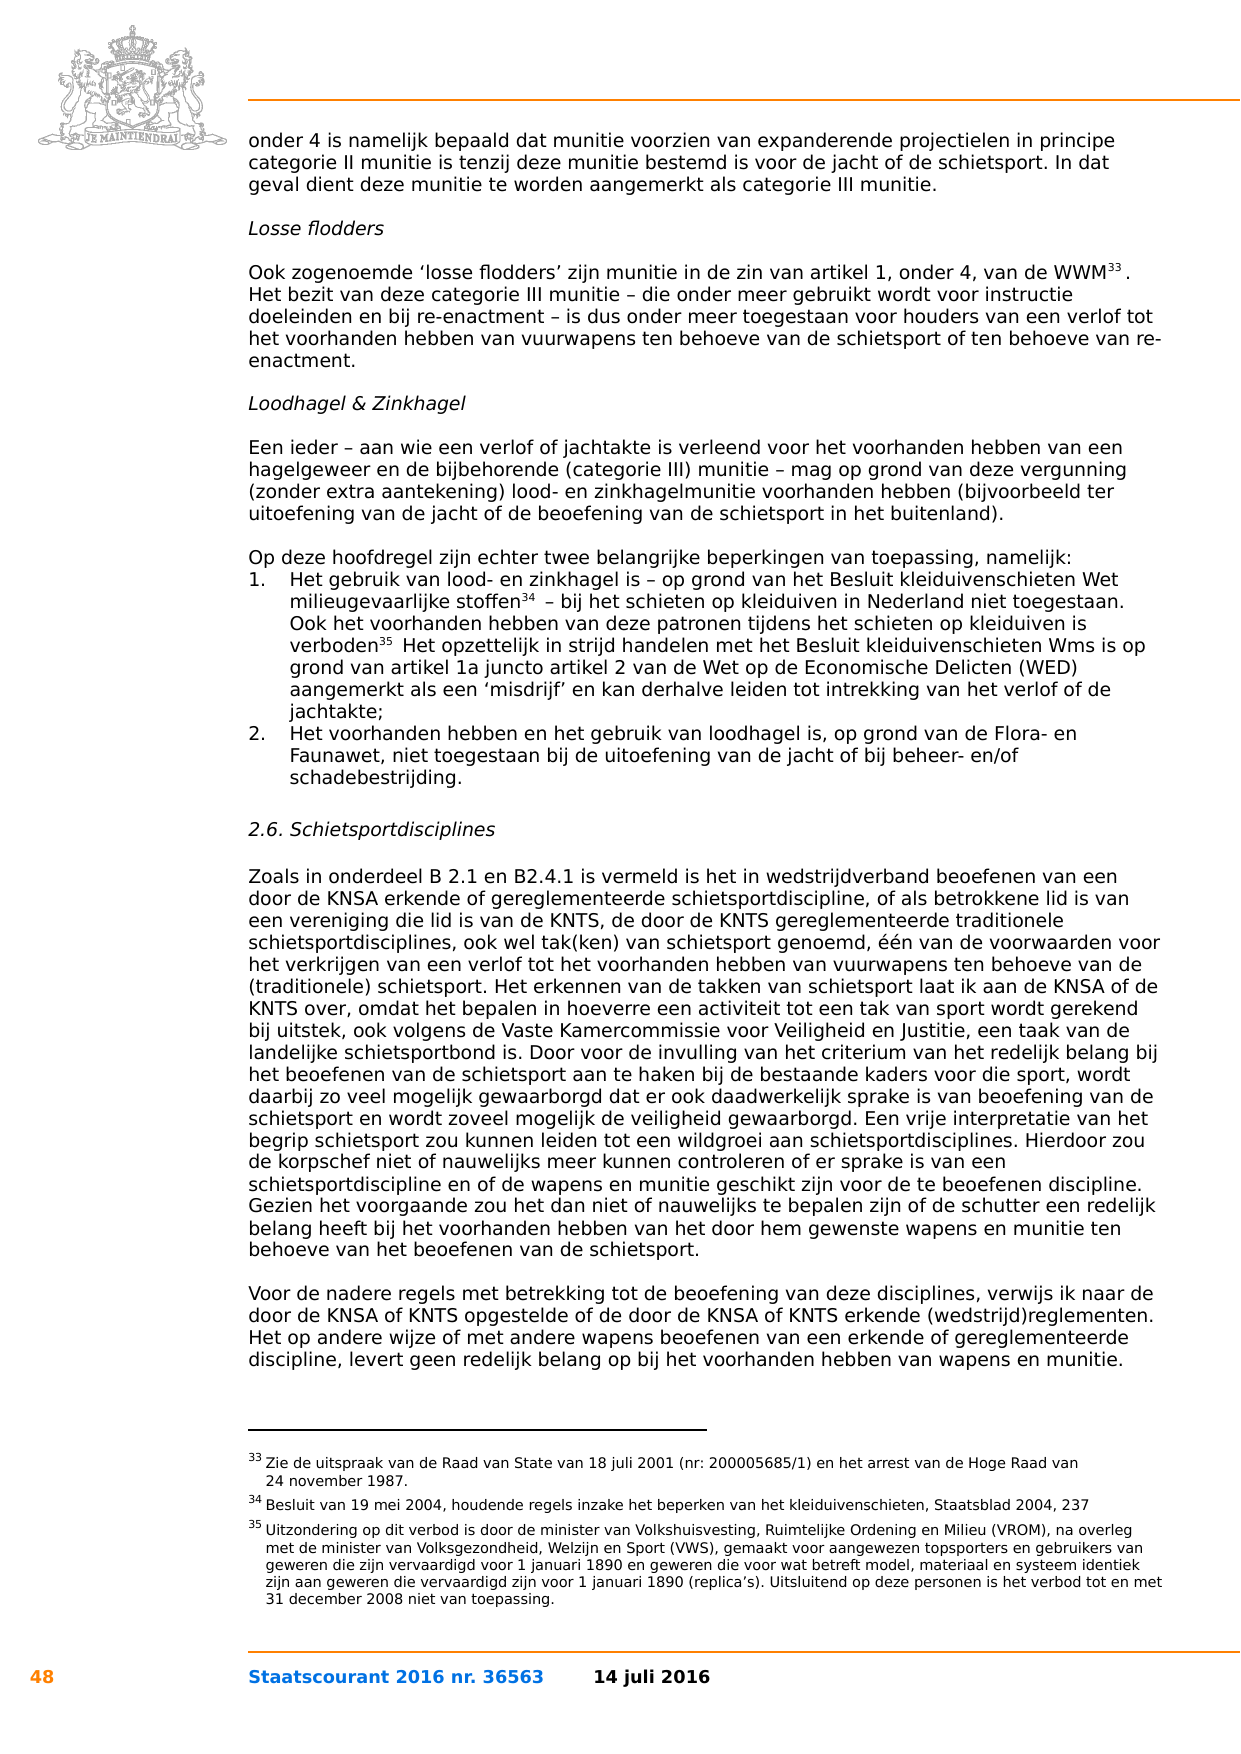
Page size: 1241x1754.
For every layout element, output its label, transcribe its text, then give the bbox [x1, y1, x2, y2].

text Een ieder – aan wie een verlof of jachtakte is verleend voor het voorhanden hebben van een hagelgeweer en de bijbehorende (categorie III) munitie – mag op grond van deze vergunning (zonder extra aantekening) lood- en zinkhagelmunitie voorhanden hebben (bijvoorbeeld ter uitoefening van de jacht of de beoefening van de schietsport in het buitenland). [248, 437, 1163, 525]
text Ook zogenoemde ‘losse flodders’ zijn munitie in de zin van artikel 1, onder 4, van de WWM. Het bezit van deze categorie III munitie – die onder meer gebruikt wordt voor instructie doeleinden en bij re-enactment – is dus onder meer toegestaan voor houders van een verlof tot het voorhanden hebben van vuurwapens ten behoeve van de schietsport of ten behoeve van re-enactment. [248, 262, 1163, 371]
subtitle Losse flodders [248, 218, 1163, 240]
text 2. Het voorhanden hebben en het gebruik van loodhagel is, op grond van de Flora- en Faunawet, niet toegestaan bij de uitoefening van de jacht of bij beheer- en/of schadebestrijding. [248, 723, 1163, 789]
text 1. Het gebruik van lood- en zinkhagel is – op grond van het Besluit kleiduivenschieten Wet milieugevaarlijke stoffen – bij het schieten op kleiduiven in Nederland niet toegestaan. Ook het voorhanden hebben van deze patronen tijdens het schieten op kleiduiven is verboden Het opzettelijk in strijd handelen met het Besluit kleiduivenschieten Wms is op grond van artikel 1a juncto artikel 2 van de Wet op de Economische Delicten (WED) aangemerkt als een ‘misdrijf’ en kan derhalve leiden tot intrekking van het verlof of de jachtakte; [248, 569, 1163, 723]
text onder 4 is namelijk bepaald dat munitie voorzien van expanderende projectielen in principe categorie II munitie is tenzij deze munitie bestemd is voor de jacht of de schietsport. In dat geval dient deze munitie te worden aangemerkt als categorie III munitie. [248, 130, 1163, 196]
text Zie de uitspraak van de Raad van State van 18 juli 2001 (nr: 200005685/1) en het arrest van de Hoge Raad van 24 november 1987. [248, 1451, 1163, 1490]
picture [38, 25, 227, 150]
subtitle 2.6. Schietsportdisciplines [248, 819, 1163, 841]
text Zoals in onderdeel B 2.1 en B2.4.1 is vermeld is het in wedstrijdverband beoefenen van een door de KNSA erkende of gereglementeerde schietsportdiscipline, of als betrokkene lid is van een vereniging die lid is van de KNTS, de door de KNTS gereglementeerde traditionele schietsportdisciplines, ook wel tak(ken) van schietsport genoemd, één van de voorwaarden voor het verkrijgen van een verlof tot het voorhanden hebben van vuurwapens ten behoeve van de (traditionele) schietsport. Het erkennen van de takken van schietsport laat ik aan de KNSA of de KNTS over, omdat het bepalen in hoeverre een activiteit tot een tak van sport wordt gerekend bij uitstek, ook volgens de Vaste Kamercommissie voor Veiligheid en Justitie, een taak van de landelijke schietsportbond is. Door voor de invulling van het criterium van het redelijk belang bij het beoefenen van de schietsport aan te haken bij de bestaande kaders voor die sport, wordt daarbij zo veel mogelijk gewaarborgd dat er ook daadwerkelijk sprake is van beoefening van de schietsport en wordt zoveel mogelijk de veiligheid gewaarborgd. Een vrije interpretatie van het begrip schietsport zou kunnen leiden tot een wildgroei aan schietsportdisciplines. Hierdoor zou de korpschef niet of nauwelijks meer kunnen controleren of er sprake is van een schietsportdiscipline en of de wapens en munitie geschikt zijn voor de te beoefenen discipline. Gezien het voorgaande zou het dan niet of nauwelijks te bepalen zijn of de schutter een redelijk belang heeft bij het voorhanden hebben van het door hem gewenste wapens en munitie ten behoeve van het beoefenen van de schietsport. [248, 866, 1163, 1261]
text Voor de nadere regels met betrekking tot de beoefening van deze disciplines, verwijs ik naar de door de KNSA of KNTS opgestelde of de door de KNSA of KNTS erkende (wedstrijd)reglementen. Het op andere wijze of met andere wapens beoefenen van een erkende of gereglementeerde discipline, levert geen redelijk belang op bij het voorhanden hebben van wapens en munitie. [248, 1283, 1163, 1371]
subtitle Loodhagel & Zinkhagel [248, 393, 1163, 415]
text Besluit van 19 mei 2004, houdende regels inzake het beperken van het kleiduivenschieten, Staatsblad 2004, 237 [248, 1493, 1163, 1515]
text Uitzondering op dit verbod is door de minister van Volkshuisvesting, Ruimtelijke Ordening en Milieu (VROM), na overleg met de minister van Volksgezondheid, Welzijn en Sport (VWS), gemaakt voor aangewezen topsporters en gebruikers van geweren die zijn vervaardigd voor 1 januari 1890 en geweren die voor wat betreft model, materiaal en systeem identiek zijn aan geweren die vervaardigd zijn voor 1 januari 1890 (replica’s). Uitsluitend op deze personen is het verbod tot en met 31 december 2008 niet van toepassing. [248, 1518, 1163, 1608]
text Op deze hoofdregel zijn echter twee belangrijke beperkingen van toepassing, namelijk: [248, 547, 1163, 569]
